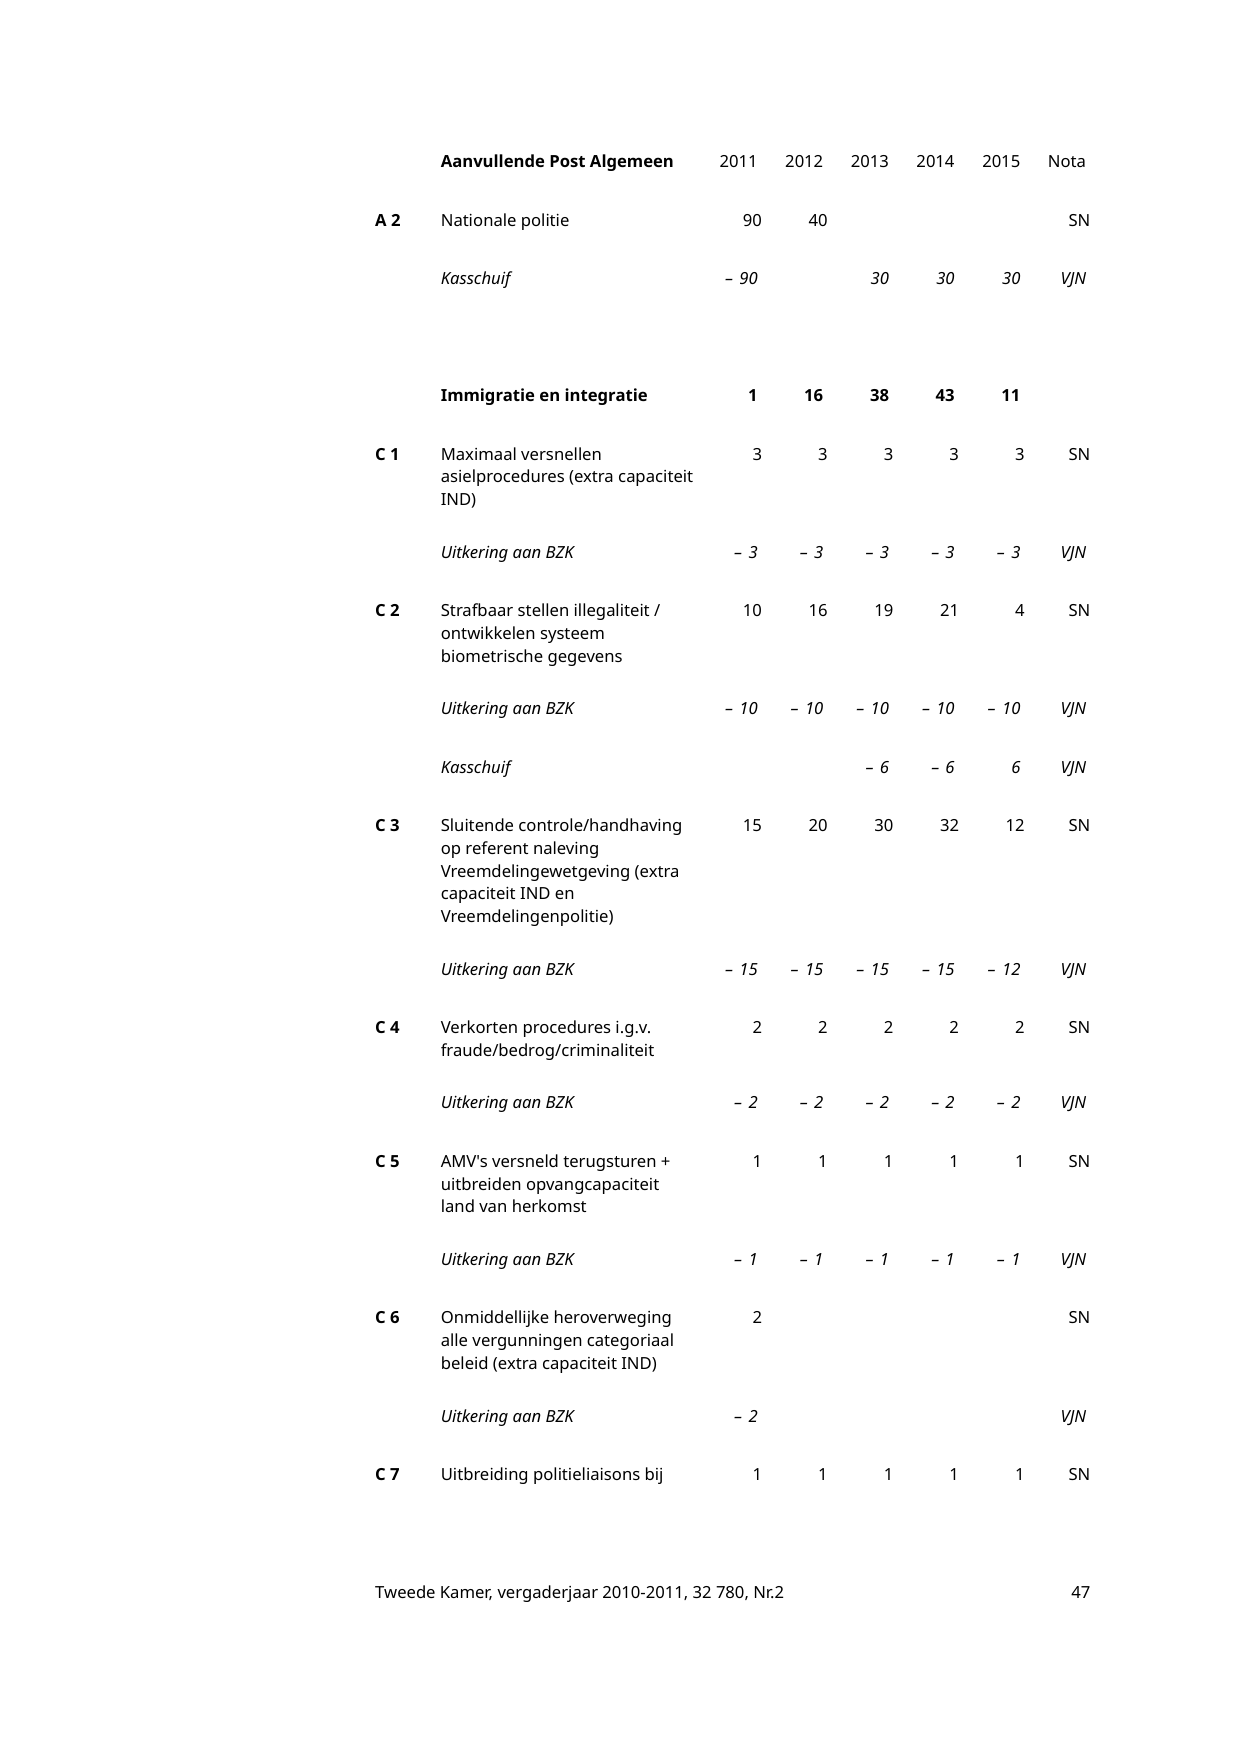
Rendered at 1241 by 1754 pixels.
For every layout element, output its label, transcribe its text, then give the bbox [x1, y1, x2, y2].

table_cell SN [1024, 1463, 1090, 1515]
table_cell 3 [959, 442, 1024, 540]
table_cell Kasschuif [441, 755, 696, 814]
table_cell [375, 755, 441, 814]
table_cell 1 [959, 1463, 1024, 1515]
table_cell – 2 [959, 1091, 1024, 1149]
table_cell VJN [1024, 957, 1090, 1016]
table_cell 2 [827, 1016, 893, 1091]
table_cell [762, 1306, 827, 1404]
table_cell 30 [827, 814, 893, 957]
table_cell – 15 [893, 957, 959, 1016]
table_cell – 1 [762, 1248, 827, 1306]
table_cell [696, 755, 762, 814]
table_cell 1 [696, 1463, 762, 1515]
table_cell 30 [959, 267, 1024, 325]
table_cell 90 [696, 209, 762, 267]
table_cell – 1 [696, 1248, 762, 1306]
table_cell VJN [1024, 540, 1090, 599]
table_cell C 1 [375, 442, 441, 540]
table_cell [827, 1306, 893, 1404]
table_cell VJN [1024, 1091, 1090, 1149]
table_header 2013 [827, 150, 893, 208]
table_cell 43 [893, 384, 959, 442]
table_cell Onmiddellijke heroverweging alle vergunningen categoriaal beleid (extra capaciteit IND) [441, 1306, 696, 1404]
table_cell – 10 [959, 697, 1024, 755]
table_cell [375, 540, 441, 599]
table_cell – 3 [762, 540, 827, 599]
table_cell [441, 325, 696, 384]
table_cell AMV's versneld terugsturen + uitbreiden opvangcapaciteit land van herkomst [441, 1150, 696, 1248]
table_header 2015 [959, 150, 1024, 208]
table_header Nota [1024, 150, 1090, 208]
table_cell [893, 1306, 959, 1404]
table_cell 38 [827, 384, 893, 442]
table_cell C 6 [375, 1306, 441, 1404]
table_cell 32 [893, 814, 959, 957]
table_cell [375, 1091, 441, 1149]
table_cell 40 [762, 209, 827, 267]
table_cell Uitkering aan BZK [441, 1091, 696, 1149]
table_cell – 10 [893, 697, 959, 755]
table_cell – 2 [827, 1091, 893, 1149]
table_cell 19 [827, 599, 893, 697]
table_header 2014 [893, 150, 959, 208]
table_cell – 2 [696, 1404, 762, 1463]
table_header 2011 [696, 150, 762, 208]
table_cell 30 [827, 267, 893, 325]
table_cell Uitkering aan BZK [441, 697, 696, 755]
table_cell – 90 [696, 267, 762, 325]
table_cell 16 [762, 599, 827, 697]
table_cell 1 [827, 1150, 893, 1248]
table_cell SN [1024, 1150, 1090, 1248]
table_cell C 4 [375, 1016, 441, 1091]
table_cell [827, 209, 893, 267]
table_cell Uitkering aan BZK [441, 1404, 696, 1463]
table_cell A 2 [375, 209, 441, 267]
table_cell C 2 [375, 599, 441, 697]
table_cell 30 [893, 267, 959, 325]
table_cell [827, 325, 893, 384]
table_cell 3 [696, 442, 762, 540]
table_cell 2 [696, 1306, 762, 1404]
table_cell 2 [762, 1016, 827, 1091]
table_cell [762, 325, 827, 384]
table_cell [1024, 384, 1090, 442]
table_cell 1 [827, 1463, 893, 1515]
table_cell [375, 384, 441, 442]
table_cell Uitbreiding politieliaisons bij [441, 1463, 696, 1515]
table_cell SN [1024, 1016, 1090, 1091]
table_cell 1 [762, 1150, 827, 1248]
table_cell 6 [959, 755, 1024, 814]
table_cell VJN [1024, 755, 1090, 814]
table_header Aanvullende Post Algemeen [441, 150, 696, 208]
table_cell 3 [762, 442, 827, 540]
table_cell – 6 [827, 755, 893, 814]
table_cell – 15 [827, 957, 893, 1016]
table_cell [375, 957, 441, 1016]
table_cell [827, 1404, 893, 1463]
table_cell [375, 1248, 441, 1306]
table_cell – 6 [893, 755, 959, 814]
table_cell 1 [959, 1150, 1024, 1248]
table_cell 4 [959, 599, 1024, 697]
table_cell VJN [1024, 697, 1090, 755]
table_cell – 3 [827, 540, 893, 599]
table_cell – 10 [696, 697, 762, 755]
table_cell [959, 209, 1024, 267]
table_cell [375, 267, 441, 325]
table_cell [762, 755, 827, 814]
table_cell 11 [959, 384, 1024, 442]
table_cell 2 [696, 1016, 762, 1091]
table_cell Uitkering aan BZK [441, 540, 696, 599]
table_cell Kasschuif [441, 267, 696, 325]
table_header 2012 [762, 150, 827, 208]
table_cell Uitkering aan BZK [441, 957, 696, 1016]
table_cell [696, 325, 762, 384]
table_cell [959, 325, 1024, 384]
table_cell [1024, 325, 1090, 384]
table_cell – 15 [696, 957, 762, 1016]
table_cell C 7 [375, 1463, 441, 1515]
table_cell VJN [1024, 267, 1090, 325]
table_cell – 10 [762, 697, 827, 755]
table_cell SN [1024, 209, 1090, 267]
table_cell Maximaal versnellen asielprocedures (extra capaciteit IND) [441, 442, 696, 540]
table_cell VJN [1024, 1248, 1090, 1306]
table_cell 3 [893, 442, 959, 540]
table_cell – 2 [762, 1091, 827, 1149]
table_cell Verkorten procedures i.g.v. fraude/bedrog/criminaliteit [441, 1016, 696, 1091]
table_cell [375, 325, 441, 384]
table_cell Immigratie en integratie [441, 384, 696, 442]
table_cell SN [1024, 599, 1090, 697]
table_cell – 15 [762, 957, 827, 1016]
table_cell VJN [1024, 1404, 1090, 1463]
table_cell 20 [762, 814, 827, 957]
table_cell – 1 [827, 1248, 893, 1306]
table_cell [893, 325, 959, 384]
table_cell C 5 [375, 1150, 441, 1248]
table_cell Sluitende controle/handhaving op referent naleving Vreemdelingewetgeving (extra capaciteit IND en Vreemdelingenpolitie) [441, 814, 696, 957]
table_cell 1 [893, 1150, 959, 1248]
table_cell – 3 [696, 540, 762, 599]
table_cell [893, 1404, 959, 1463]
table_cell Uitkering aan BZK [441, 1248, 696, 1306]
table_cell – 10 [827, 697, 893, 755]
table_cell 16 [762, 384, 827, 442]
table_cell – 3 [959, 540, 1024, 599]
table_cell 10 [696, 599, 762, 697]
table_cell SN [1024, 442, 1090, 540]
table_cell – 3 [893, 540, 959, 599]
table_cell – 1 [959, 1248, 1024, 1306]
table_cell Strafbaar stellen illegaliteit / ontwikkelen systeem biometrische gegevens [441, 599, 696, 697]
table_cell – 2 [696, 1091, 762, 1149]
table_cell SN [1024, 1306, 1090, 1404]
table_cell 21 [893, 599, 959, 697]
table_cell 1 [696, 384, 762, 442]
table_cell [762, 267, 827, 325]
table_cell – 2 [893, 1091, 959, 1149]
table_cell [375, 1404, 441, 1463]
table_cell [893, 209, 959, 267]
table_cell [375, 697, 441, 755]
table_cell [959, 1404, 1024, 1463]
table_cell SN [1024, 814, 1090, 957]
table_header [375, 150, 441, 208]
table_cell Nationale politie [441, 209, 696, 267]
table_cell 1 [762, 1463, 827, 1515]
table_cell 2 [959, 1016, 1024, 1091]
table_cell – 12 [959, 957, 1024, 1016]
table_cell – 1 [893, 1248, 959, 1306]
table_cell 15 [696, 814, 762, 957]
table_cell [762, 1404, 827, 1463]
table_cell 2 [893, 1016, 959, 1091]
table_cell 1 [696, 1150, 762, 1248]
table_cell 1 [893, 1463, 959, 1515]
table_cell C 3 [375, 814, 441, 957]
table_cell 12 [959, 814, 1024, 957]
table_cell [959, 1306, 1024, 1404]
table_cell 3 [827, 442, 893, 540]
